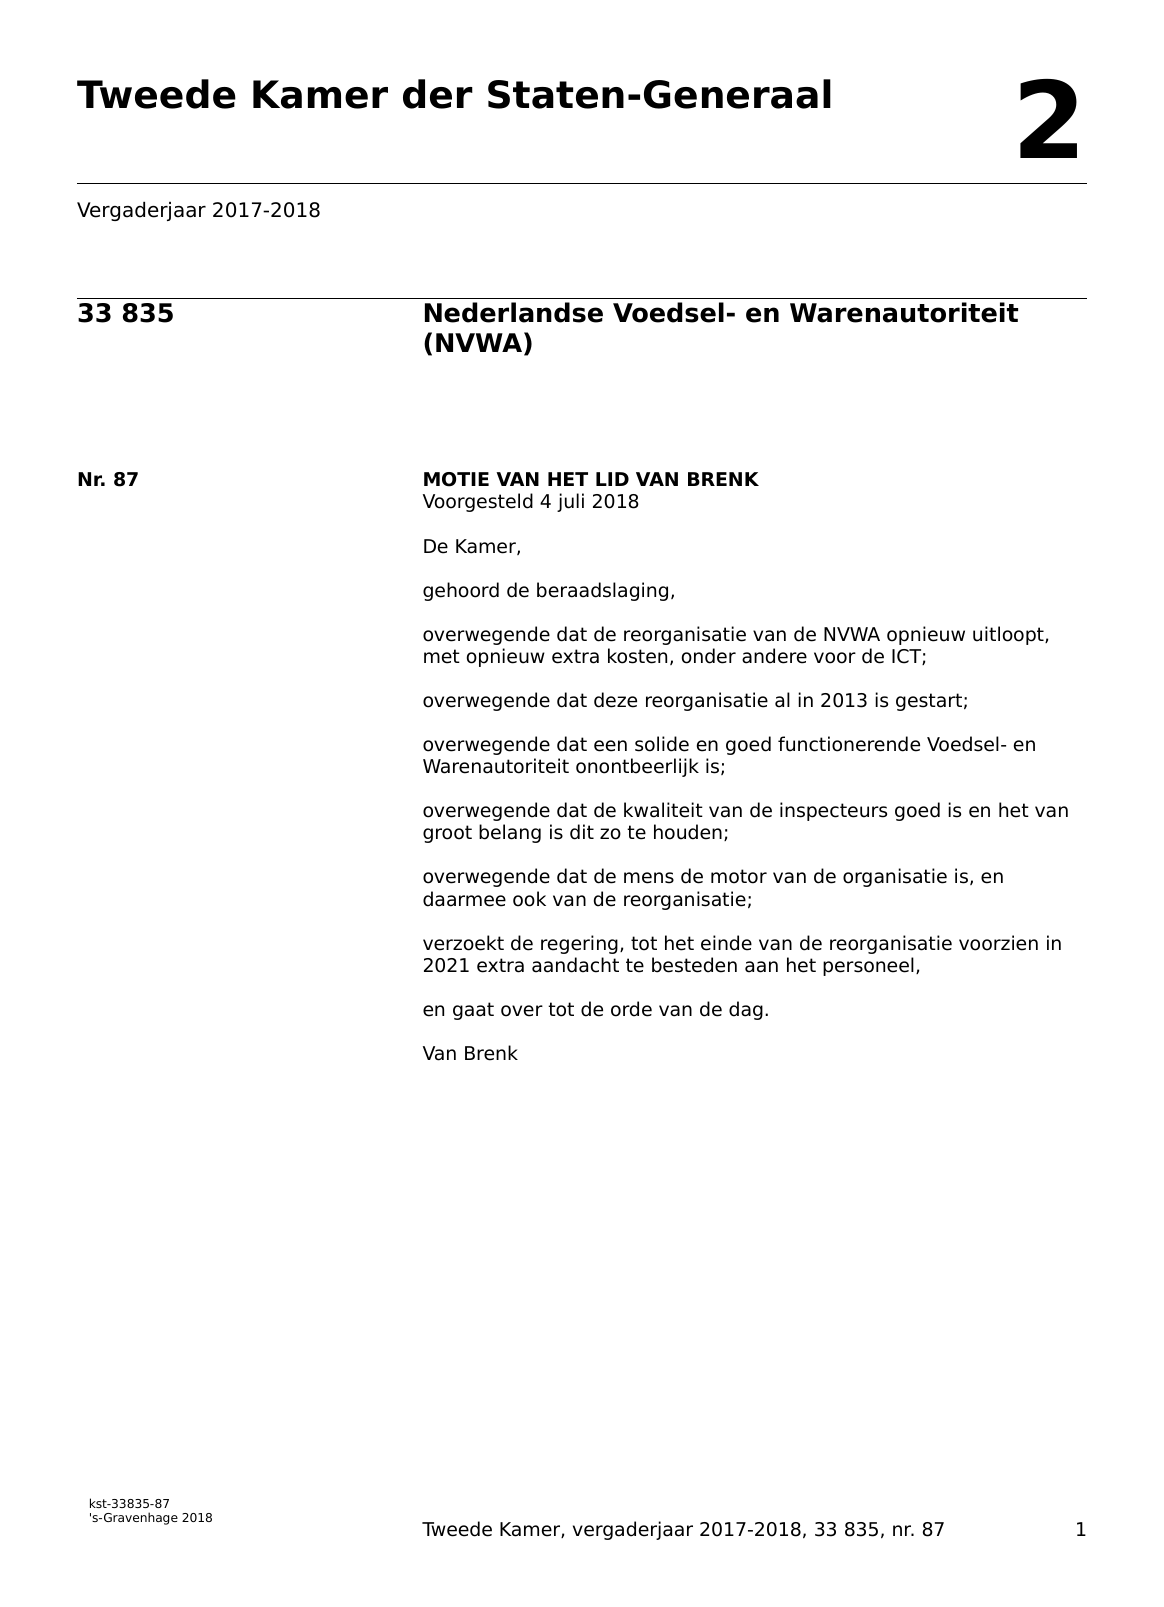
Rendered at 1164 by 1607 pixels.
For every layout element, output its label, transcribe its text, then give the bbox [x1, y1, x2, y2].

text overwegende dat de kwaliteit van de inspecteurs goed is en het van groot belang is dit zo te houden; [422, 800, 1087, 844]
text kst-33835-87 [88, 1497, 323, 1511]
table_header Tweede Kamer der Staten-Generaal [77, 59, 886, 183]
text overwegende dat deze reorganisatie al in 2013 is gestart; [422, 690, 1087, 712]
text Voorgesteld 4 juli 2018 [422, 491, 1087, 513]
text gehoord de beraadslaging, [422, 580, 1087, 602]
text en gaat over tot de orde van de dag. [422, 999, 1087, 1021]
subtitle 33 835 Nederlandse Voedsel- en Warenautoriteit (NVWA) [77, 299, 1087, 358]
table_header 2 [886, 59, 1087, 183]
table_cell Vergaderjaar 2017-2018 [77, 184, 1087, 298]
subtitle Nr. 87 MOTIE VAN HET LID VAN BRENK [77, 469, 1087, 491]
text overwegende dat een solide en goed functionerende Voedsel- en Warenautoriteit onontbeerlijk is; [422, 734, 1087, 778]
text overwegende dat de mens de motor van de organisatie is, en daarmee ook van de reorganisatie; [422, 866, 1087, 910]
text De Kamer, [422, 536, 1087, 557]
text Van Brenk [422, 1043, 1087, 1065]
text overwegende dat de reorganisatie van de NVWA opnieuw uitloopt, met opnieuw extra kosten, onder andere voor de ICT; [422, 624, 1087, 668]
text 's-Gravenhage 2018 [88, 1511, 323, 1525]
text verzoekt de regering, tot het einde van de reorganisatie voorzien in 2021 extra aandacht te besteden aan het personeel, [422, 933, 1087, 977]
